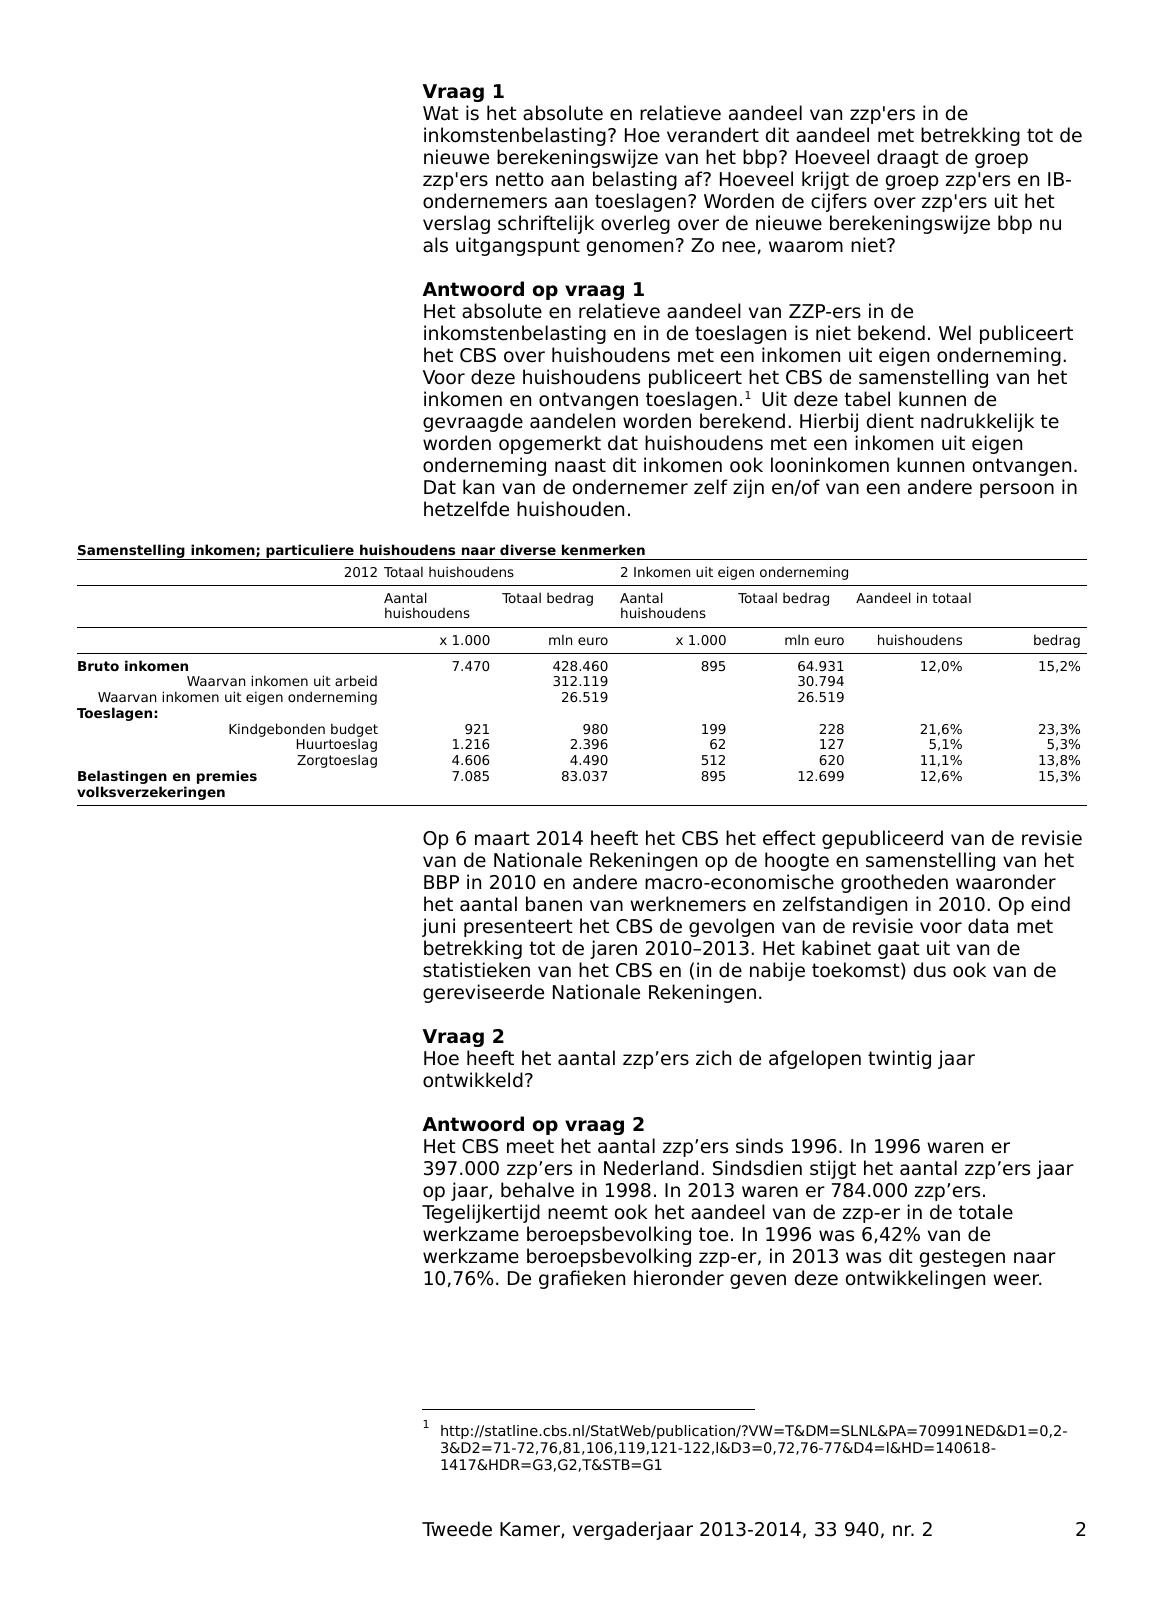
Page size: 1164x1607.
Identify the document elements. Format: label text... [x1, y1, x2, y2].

table_cell 2 Inkomen uit eigen onderneming [614, 560, 1087, 585]
table_cell Belastingen en premies volksverzekeringen [77, 769, 378, 805]
table_cell Huurtoeslag [77, 737, 378, 753]
text Hoe heeft het aantal zzp’ers zich de afgelopen twintig jaar ontwikkeld? [422, 1048, 1087, 1092]
table_cell 7.470 [378, 654, 496, 674]
text Wat is het absolute en relatieve aandeel van zzp'ers in de inkomstenbelasting? Hoe verandert dit aandeel met betrekking tot de nieuwe berekeningswijze van het bbp? Hoeveel draagt de groep zzp'ers netto aan belasting af? Hoeveel krijgt de groep zzp'ers en IB-ondernemers aan toeslagen? Worden de cijfers over zzp'ers uit het verslag schriftelijk overleg over de nieuwe berekeningswijze bbp nu als uitgangspunt genomen? Zo nee, waarom niet? [422, 103, 1087, 257]
table_cell 15,2% [969, 654, 1087, 674]
table_cell Aantal huishoudens [614, 586, 732, 627]
table_cell 5,3% [969, 737, 1087, 753]
table_cell 312.119 [496, 674, 614, 690]
text http://statline.cbs.nl/StatWeb/publication/?VW=T&DM=SLNL&PA=70991NED&D1=0,2-3&D2=71-72,76,81,106,119,121-122,l&D3=0,72,76-77&D4=l&HD=140618-1417&HDR=G3,G2,T&STB=G1 [422, 1418, 1087, 1474]
table_cell Zorgtoeslag [77, 753, 378, 769]
table_cell 83.037 [496, 769, 614, 805]
table_cell [732, 706, 850, 721]
table_cell huishoudens [850, 628, 968, 653]
table_cell 428.460 [496, 654, 614, 674]
text Op 6 maart 2014 heeft het CBS het effect gepubliceerd van de revisie van de Nationale Rekeningen op de hoogte en samenstelling van het BBP in 2010 en andere macro-economische grootheden waaronder het aantal banen van werknemers en zelfstandigen in 2010. Op eind juni presenteert het CBS de gevolgen van de revisie voor data met betrekking tot de jaren 2010–2013. Het kabinet gaat uit van de statistieken van het CBS en (in de nabije toekomst) dus ook van de gereviseerde Nationale Rekeningen. [422, 828, 1087, 1004]
table_cell 4.490 [496, 753, 614, 769]
table_cell Waarvan inkomen uit eigen onderneming [77, 690, 378, 706]
table_cell 26.519 [732, 690, 850, 706]
text Vraag 2 [422, 1026, 1087, 1048]
text Antwoord op vraag 2 [422, 1114, 1087, 1136]
table_cell 30.794 [732, 674, 850, 690]
table_cell Waarvan inkomen uit arbeid [77, 674, 378, 690]
table_cell 2.396 [496, 737, 614, 753]
text Het CBS meet het aantal zzp’ers sinds 1996. In 1996 waren er 397.000 zzp’ers in Nederland. Sindsdien stijgt het aantal zzp’ers jaar op jaar, behalve in 1998. In 2013 waren er 784.000 zzp’ers. Tegelijkertijd neemt ook het aandeel van de zzp-er in de totale werkzame beroepsbevolking toe. In 1996 was 6,42% van de werkzame beroepsbevolking zzp-er, in 2013 was dit gestegen naar 10,76%. De grafieken hieronder geven deze ontwikkelingen weer. [422, 1136, 1087, 1290]
table_cell [614, 706, 732, 721]
table_cell 2012 [77, 560, 378, 585]
table_cell Kindgebonden budget [77, 721, 378, 737]
table_cell 15,3% [969, 769, 1087, 805]
table_cell mln euro [732, 628, 850, 653]
table_cell 11,1% [850, 753, 968, 769]
table_cell 895 [614, 769, 732, 805]
table_cell Totaal huishoudens [378, 560, 614, 585]
table_cell Aantal huishoudens [378, 586, 496, 627]
table_cell 62 [614, 737, 732, 753]
table_cell 13,8% [969, 753, 1087, 769]
table_cell 512 [614, 753, 732, 769]
table_cell Totaal bedrag [496, 586, 614, 627]
table_cell [496, 706, 614, 721]
table_cell 12.699 [732, 769, 850, 805]
table_cell 26.519 [496, 690, 614, 706]
table_cell 7.085 [378, 769, 496, 805]
table_cell 12,0% [850, 654, 968, 674]
table_cell 980 [496, 721, 614, 737]
text Het absolute en relatieve aandeel van ZZP-ers in de inkomstenbelasting en in de toeslagen is niet bekend. Wel publiceert het CBS over huishoudens met een inkomen uit eigen onderneming. Voor deze huishoudens publiceert het CBS de samenstelling van het inkomen en ontvangen toeslagen. Uit deze tabel kunnen de gevraagde aandelen worden berekend. Hierbij dient nadrukkelijk te worden opgemerkt dat huishoudens met een inkomen uit eigen onderneming naast dit inkomen ook looninkomen kunnen ontvangen. Dat kan van de ondernemer zelf zijn en/of van een andere persoon in hetzelfde huishouden. [422, 301, 1087, 521]
table_cell Bruto inkomen [77, 654, 378, 674]
table_cell 228 [732, 721, 850, 737]
table_cell Aandeel in totaal [850, 586, 1087, 627]
table_cell Toeslagen: [77, 706, 378, 721]
table_cell [378, 706, 496, 721]
table_cell [614, 674, 732, 690]
table_cell [850, 706, 968, 721]
table_cell 895 [614, 654, 732, 674]
table_cell [77, 628, 378, 653]
table_cell 4.606 [378, 753, 496, 769]
table_cell [614, 690, 732, 706]
table_cell 5,1% [850, 737, 968, 753]
table_cell 199 [614, 721, 732, 737]
table_cell 620 [732, 753, 850, 769]
table_cell 921 [378, 721, 496, 737]
table_cell 127 [732, 737, 850, 753]
table_header Samenstelling inkomen; particuliere huishoudens naar diverse kenmerken [77, 543, 1087, 559]
table_cell [850, 690, 968, 706]
table_cell x 1.000 [614, 628, 732, 653]
table_cell [969, 706, 1087, 721]
table_cell 12,6% [850, 769, 968, 805]
table_cell [969, 674, 1087, 690]
table_cell 21,6% [850, 721, 968, 737]
table_cell [378, 674, 496, 690]
text Vraag 1 [422, 81, 1087, 103]
table_cell [969, 690, 1087, 706]
table_cell x 1.000 [378, 628, 496, 653]
table_cell mln euro [496, 628, 614, 653]
table_cell [850, 674, 968, 690]
table_cell 1.216 [378, 737, 496, 753]
table_cell Totaal bedrag [732, 586, 850, 627]
table_cell [378, 690, 496, 706]
table_cell 64.931 [732, 654, 850, 674]
table_cell 23,3% [969, 721, 1087, 737]
table_cell [77, 586, 378, 627]
table_cell bedrag [969, 628, 1087, 653]
text Antwoord op vraag 1 [422, 279, 1087, 301]
